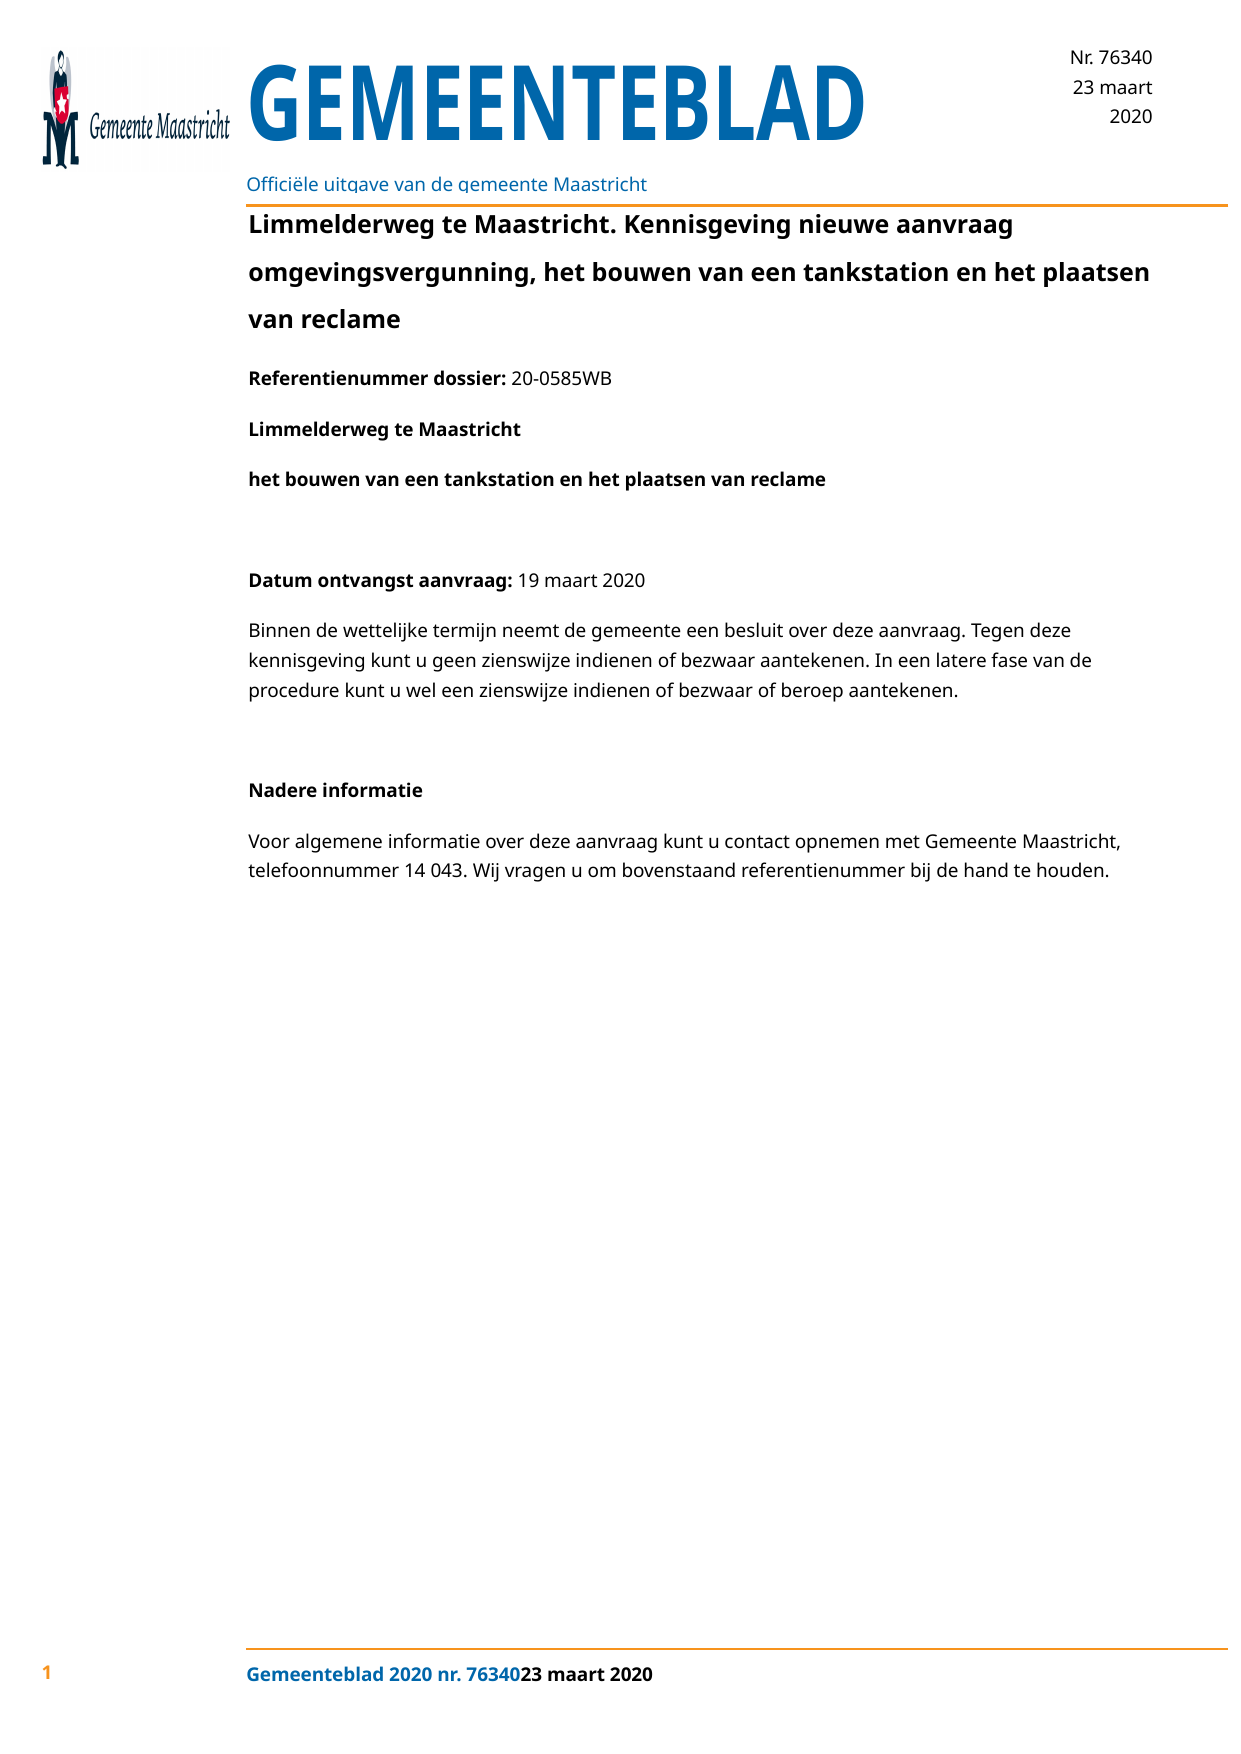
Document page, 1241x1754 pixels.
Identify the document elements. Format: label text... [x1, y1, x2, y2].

text Limmelderweg te Maastricht. Kennisgeving nieuwe aanvraag omgevingsvergunning, het bouwen van een tankstation en het plaatsen van reclame [248, 207, 1152, 336]
text Binnen de wettelijke termijn neemt de gemeente een besluit over deze aanvraag. Tegen deze kennisgeving kunt u geen zienswijze indienen of bezwaar aantekenen. In een latere fase van de procedure kunt u wel een zienswijze indienen of bezwaar of beroep aantekenen. [248, 618, 1152, 702]
text het bouwen van een tankstation en het plaatsen van reclame [248, 466, 1152, 492]
text Limmelderweg te Maastricht [248, 416, 1152, 442]
text Voor algemene informatie over deze aanvraag kunt u contact opnemen met Gemeente Maastricht, telefoonnummer 14 043. Wij vragen u om bovenstaand referentienummer bij de hand te houden. [248, 828, 1152, 883]
text Referentienummer dossier: 20-0585WB [248, 366, 1152, 391]
text Datum ontvangst aanvraag: 19 maart 2020 [248, 567, 1152, 593]
text Nadere informatie [248, 778, 1152, 803]
picture [41, 47, 231, 172]
